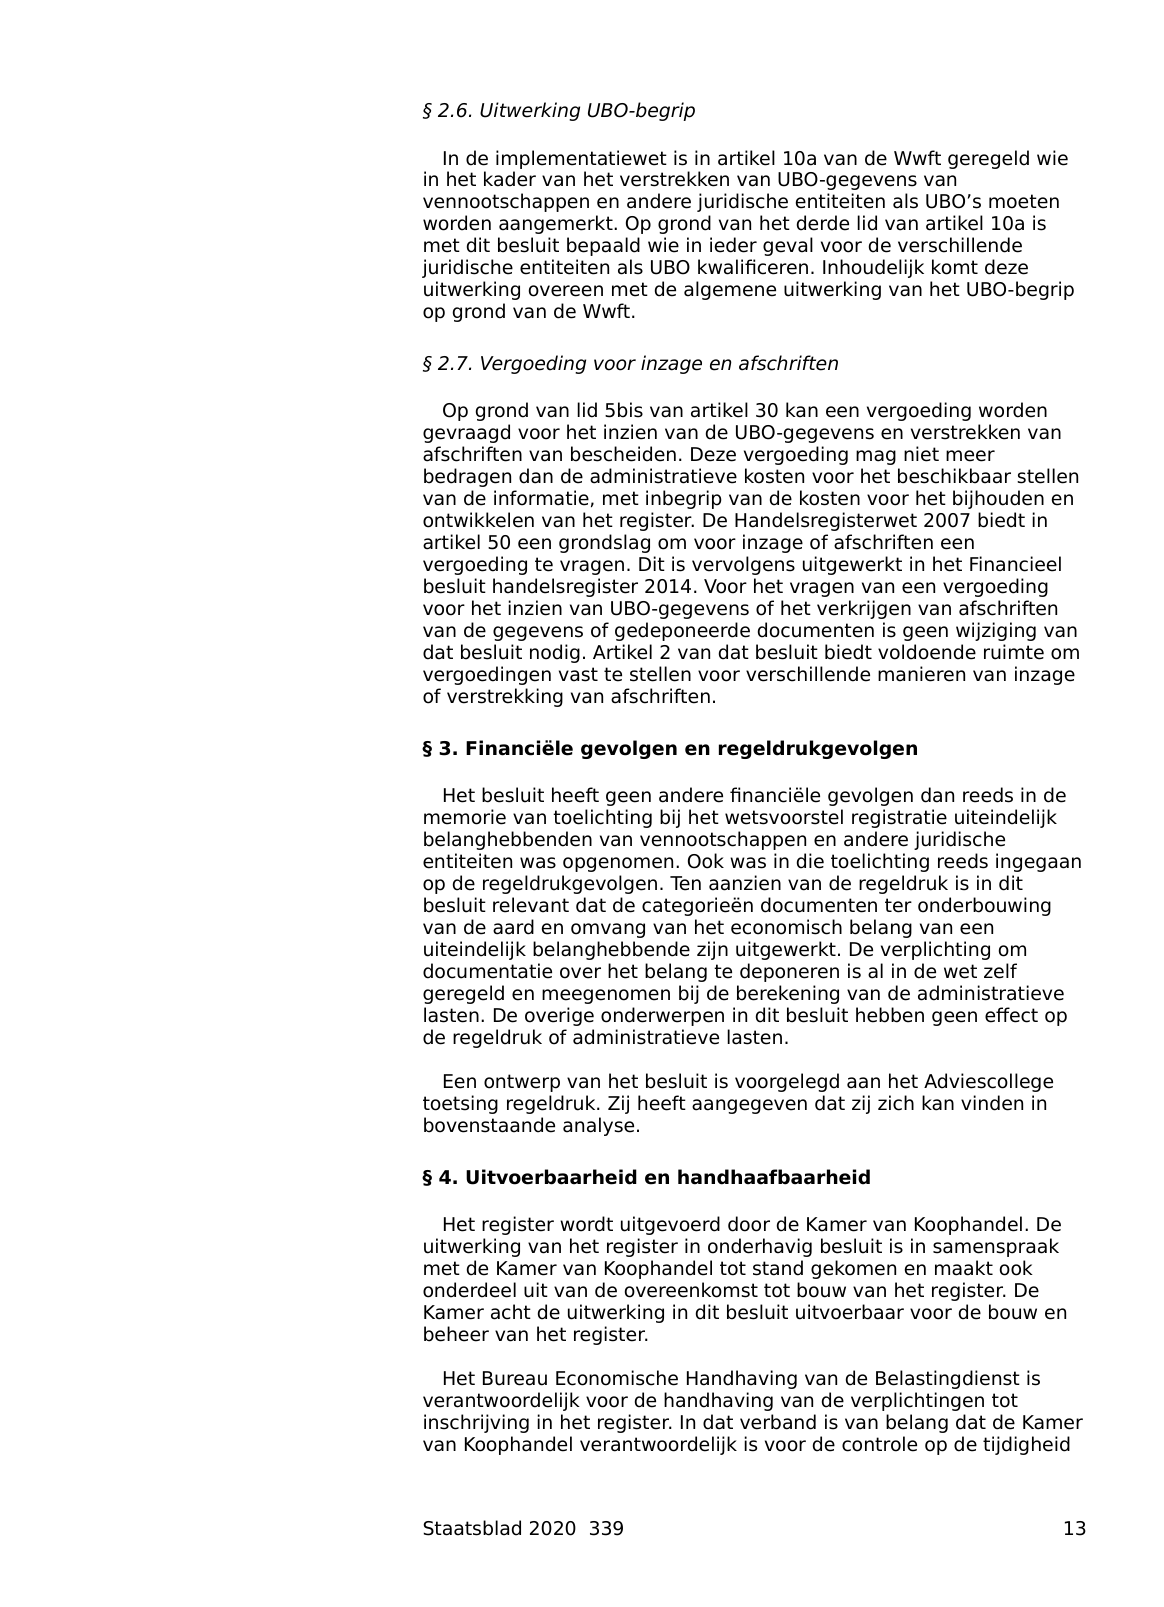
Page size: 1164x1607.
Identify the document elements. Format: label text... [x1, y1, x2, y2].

text Het register wordt uitgevoerd door de Kamer van Koophandel. De uitwerking van het register in onderhavig besluit is in samenspraak met de Kamer van Koophandel tot stand gekomen en maakt ook onderdeel uit van de overeenkomst tot bouw van het register. De Kamer acht de uitwerking in dit besluit uitvoerbaar voor de bouw en beheer van het register. [422, 1214, 1087, 1346]
text Het Bureau Economische Handhaving van de Belastingdienst is verantwoordelijk voor de handhaving van de verplichtingen tot inschrijving in het register. In dat verband is van belang dat de Kamer van Koophandel verantwoordelijk is voor de controle op de tijdigheid [422, 1368, 1087, 1456]
subtitle § 3. Financiële gevolgen en regeldrukgevolgen [422, 738, 1087, 760]
text Een ontwerp van het besluit is voorgelegd aan het Adviescollege toetsing regeldruk. Zij heeft aangegeven dat zij zich kan vinden in bovenstaande analyse. [422, 1071, 1087, 1137]
subtitle § 4. Uitvoerbaarheid en handhaafbaarheid [422, 1167, 1087, 1189]
text Het besluit heeft geen andere financiële gevolgen dan reeds in de memorie van toelichting bij het wetsvoorstel registratie uiteindelijk belanghebbenden van vennootschappen en andere juridische entiteiten was opgenomen. Ook was in die toelichting reeds ingegaan op de regeldrukgevolgen. Ten aanzien van de regeldruk is in dit besluit relevant dat de categorieën documenten ter onderbouwing van de aard en omvang van het economisch belang van een uiteindelijk belanghebbende zijn uitgewerkt. De verplichting om documentatie over het belang te deponeren is al in de wet zelf geregeld en meegenomen bij de berekening van de administratieve lasten. De overige onderwerpen in dit besluit hebben geen effect op de regeldruk of administratieve lasten. [422, 785, 1087, 1049]
subtitle § 2.7. Vergoeding voor inzage en afschriften [422, 353, 1087, 375]
text In de implementatiewet is in artikel 10a van de Wwft geregeld wie in het kader van het verstrekken van UBO-gegevens van vennootschappen en andere juridische entiteiten als UBO’s moeten worden aangemerkt. Op grond van het derde lid van artikel 10a is met dit besluit bepaald wie in ieder geval voor de verschillende juridische entiteiten als UBO kwalificeren. Inhoudelijk komt deze uitwerking overeen met de algemene uitwerking van het UBO-begrip op grond van de Wwft. [422, 147, 1087, 323]
text Op grond van lid 5bis van artikel 30 kan een vergoeding worden gevraagd voor het inzien van de UBO-gegevens en verstrekken van afschriften van bescheiden. Deze vergoeding mag niet meer bedragen dan de administratieve kosten voor het beschikbaar stellen van de informatie, met inbegrip van de kosten voor het bijhouden en ontwikkelen van het register. De Handelsregisterwet 2007 biedt in artikel 50 een grondslag om voor inzage of afschriften een vergoeding te vragen. Dit is vervolgens uitgewerkt in het Financieel besluit handelsregister 2014. Voor het vragen van een vergoeding voor het inzien van UBO-gegevens of het verkrijgen van afschriften van de gegevens of gedeponeerde documenten is geen wijziging van dat besluit nodig. Artikel 2 van dat besluit biedt voldoende ruimte om vergoedingen vast te stellen voor verschillende manieren van inzage of verstrekking van afschriften. [422, 400, 1087, 708]
subtitle § 2.6. Uitwerking UBO-begrip [422, 100, 1087, 122]
